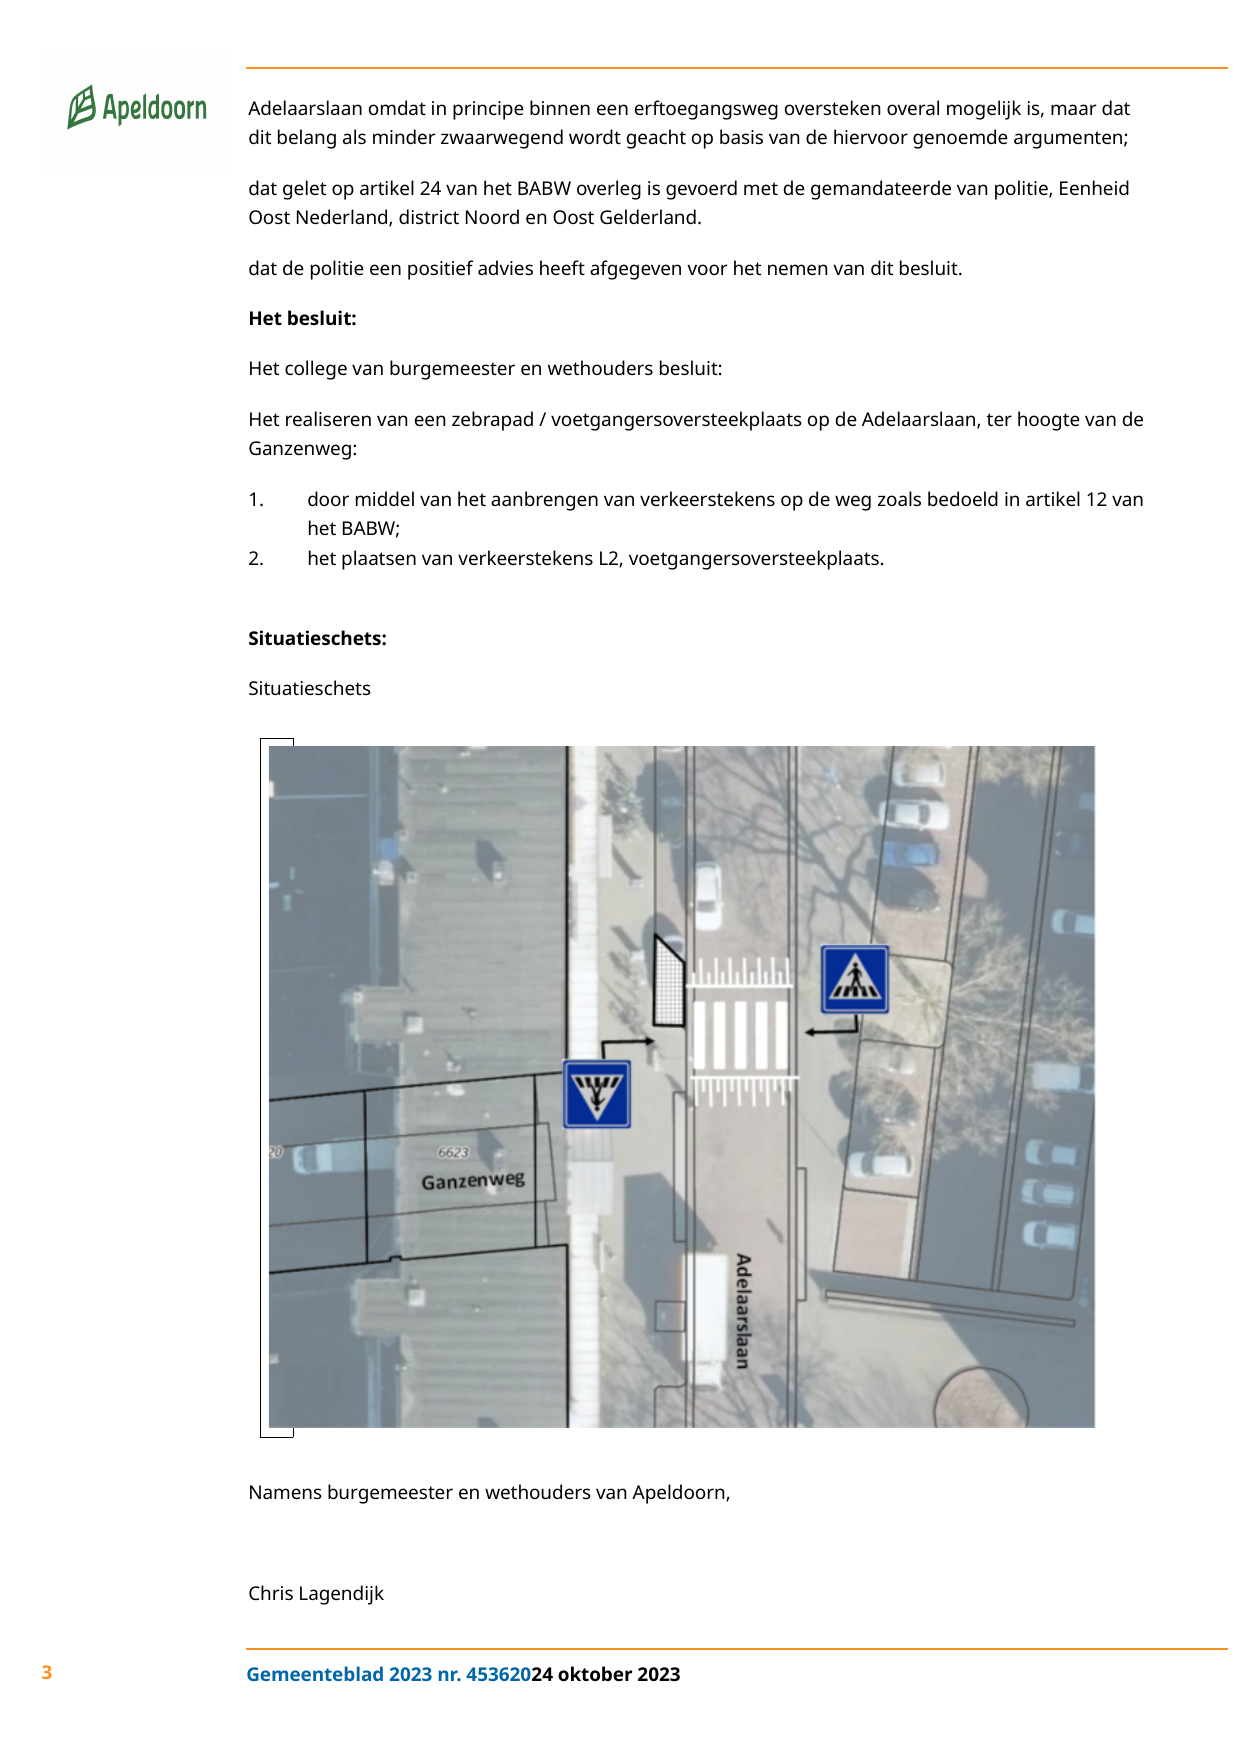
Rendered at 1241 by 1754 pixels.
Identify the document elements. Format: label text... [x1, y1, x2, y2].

text dat de politie een positief advies heeft afgegeven voor het nemen van dit besluit. [248, 255, 1152, 281]
text Situatieschets [248, 676, 1152, 701]
text Adelaarslaan omdat in principe binnen een erftoegangsweg oversteken overal mogelijk is, maar dat dit belang als minder zwaarwegend wordt geacht op basis van de hiervoor genoemde argumenten; [248, 95, 1152, 150]
picture [268, 746, 1096, 1428]
text Het realiseren van een zebrapad / voetgangersoversteekplaats op de Adelaarslaan, ter hoogte van de Ganzenweg: [248, 406, 1152, 461]
text Namens burgemeester en wethouders van Apeldoorn, [248, 1479, 1152, 1505]
text Het college van burgemeester en wethouders besluit: [248, 356, 1152, 381]
text Chris Lagendijk [248, 1580, 1152, 1606]
list het plaatsen van verkeerstekens L2, voetgangersoversteekplaats. [248, 545, 1152, 571]
text dat gelet op artikel 24 van het BABW overleg is gevoerd met de gemandateerde van politie, Eenheid Oost Nederland, district Noord en Oost Gelderland. [248, 175, 1152, 230]
list door middel van het aanbrengen van verkeerstekens op de weg zoals bedoeld in artikel 12 van het BABW; [248, 486, 1152, 541]
text Situatieschets: [248, 625, 1152, 651]
text Het besluit: [248, 305, 1152, 331]
picture [41, 47, 231, 172]
